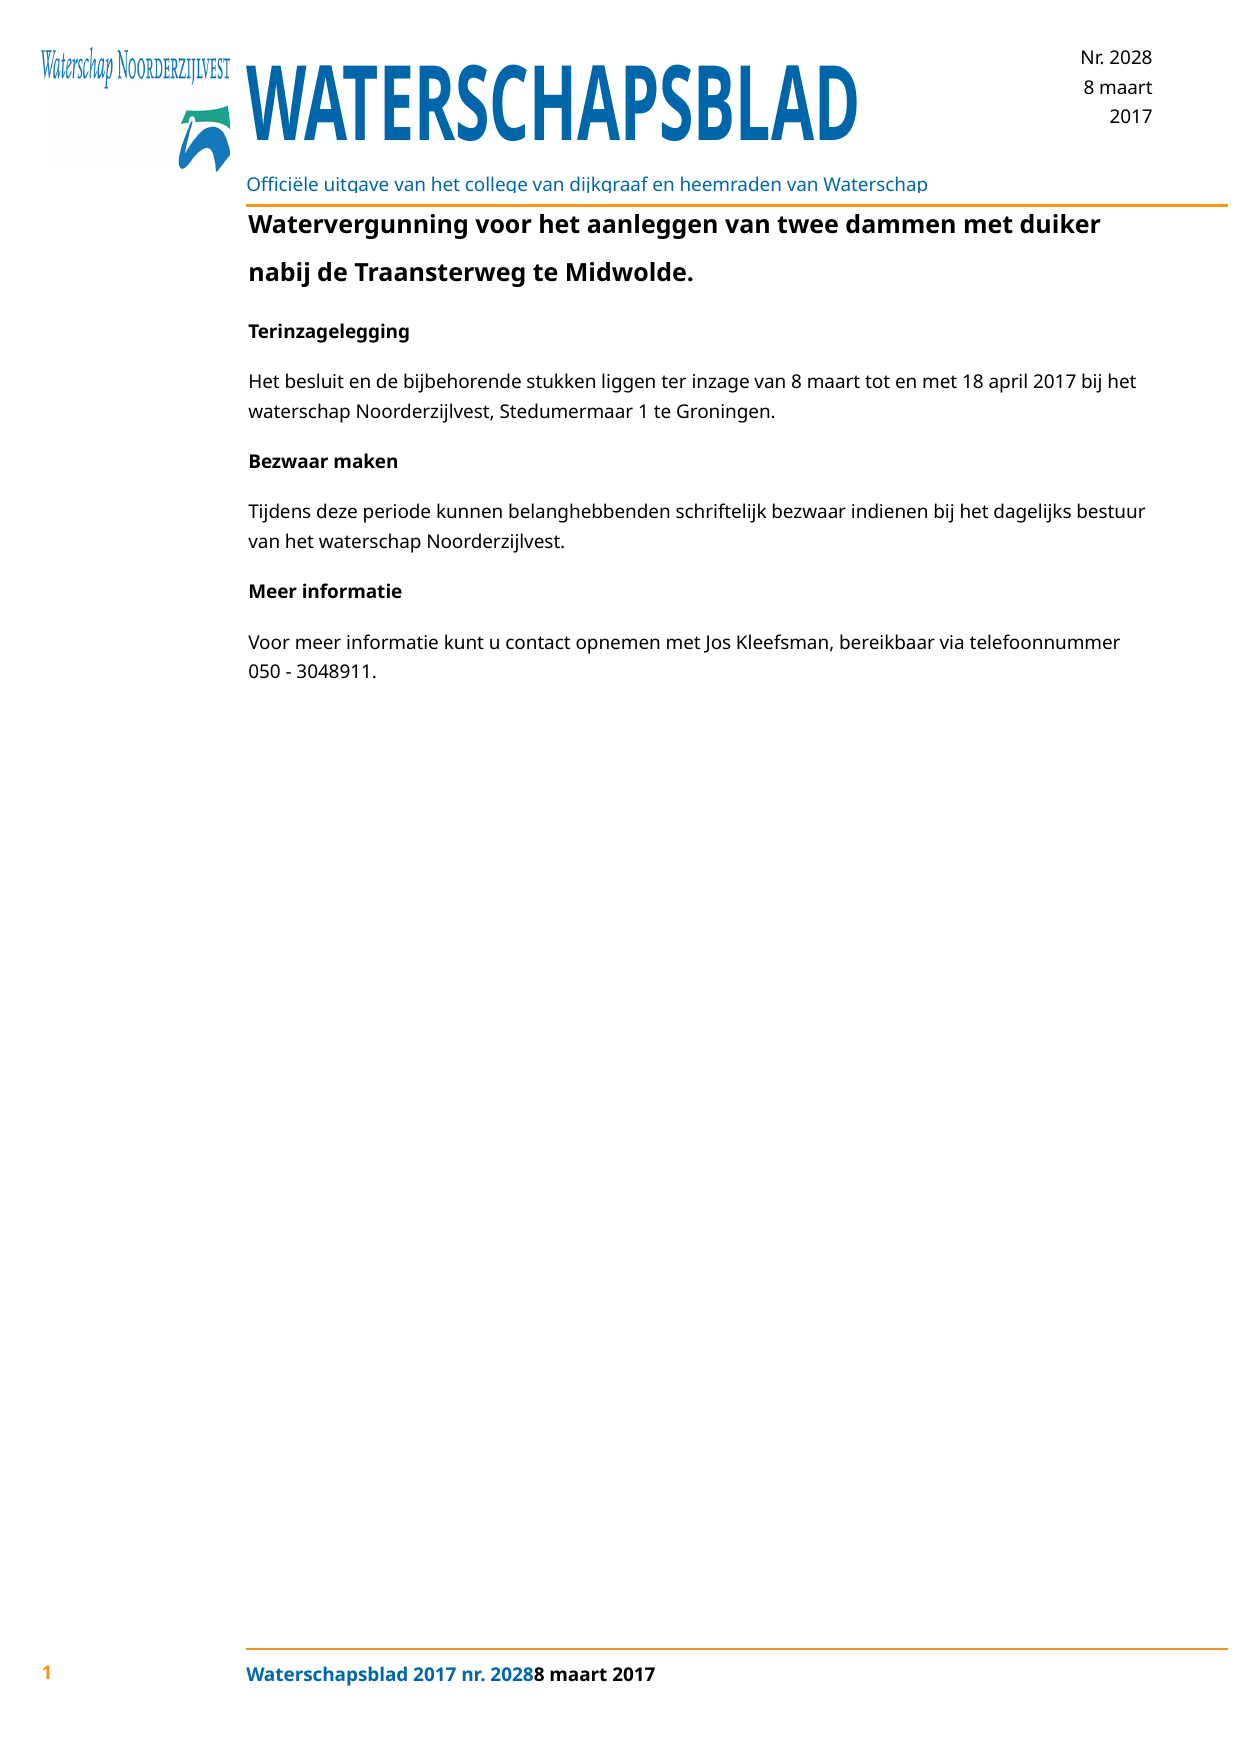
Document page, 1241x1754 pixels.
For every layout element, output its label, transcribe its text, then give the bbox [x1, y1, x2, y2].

text Voor meer informatie kunt u contact opnemen met Jos Kleefsman, bereikbaar via telefoonnummer 050 - 3048911. [248, 629, 1152, 684]
text Bezwaar maken [248, 448, 1152, 474]
text Terinzagelegging [248, 318, 1152, 344]
text Het besluit en de bijbehorende stukken liggen ter inzage van 8 maart tot en met 18 april 2017 bij het waterschap Noorderzijlvest, Stedumermaar 1 te Groningen. [248, 368, 1152, 424]
picture [41, 47, 231, 172]
text Meer informatie [248, 579, 1152, 604]
text Tijdens deze periode kunnen belanghebbenden schriftelijk bezwaar indienen bij het dagelijks bestuur van het waterschap Noorderzijlvest. [248, 499, 1152, 554]
text Watervergunning voor het aanleggen van twee dammen met duiker nabij de Traansterweg te Midwolde. [248, 207, 1152, 288]
